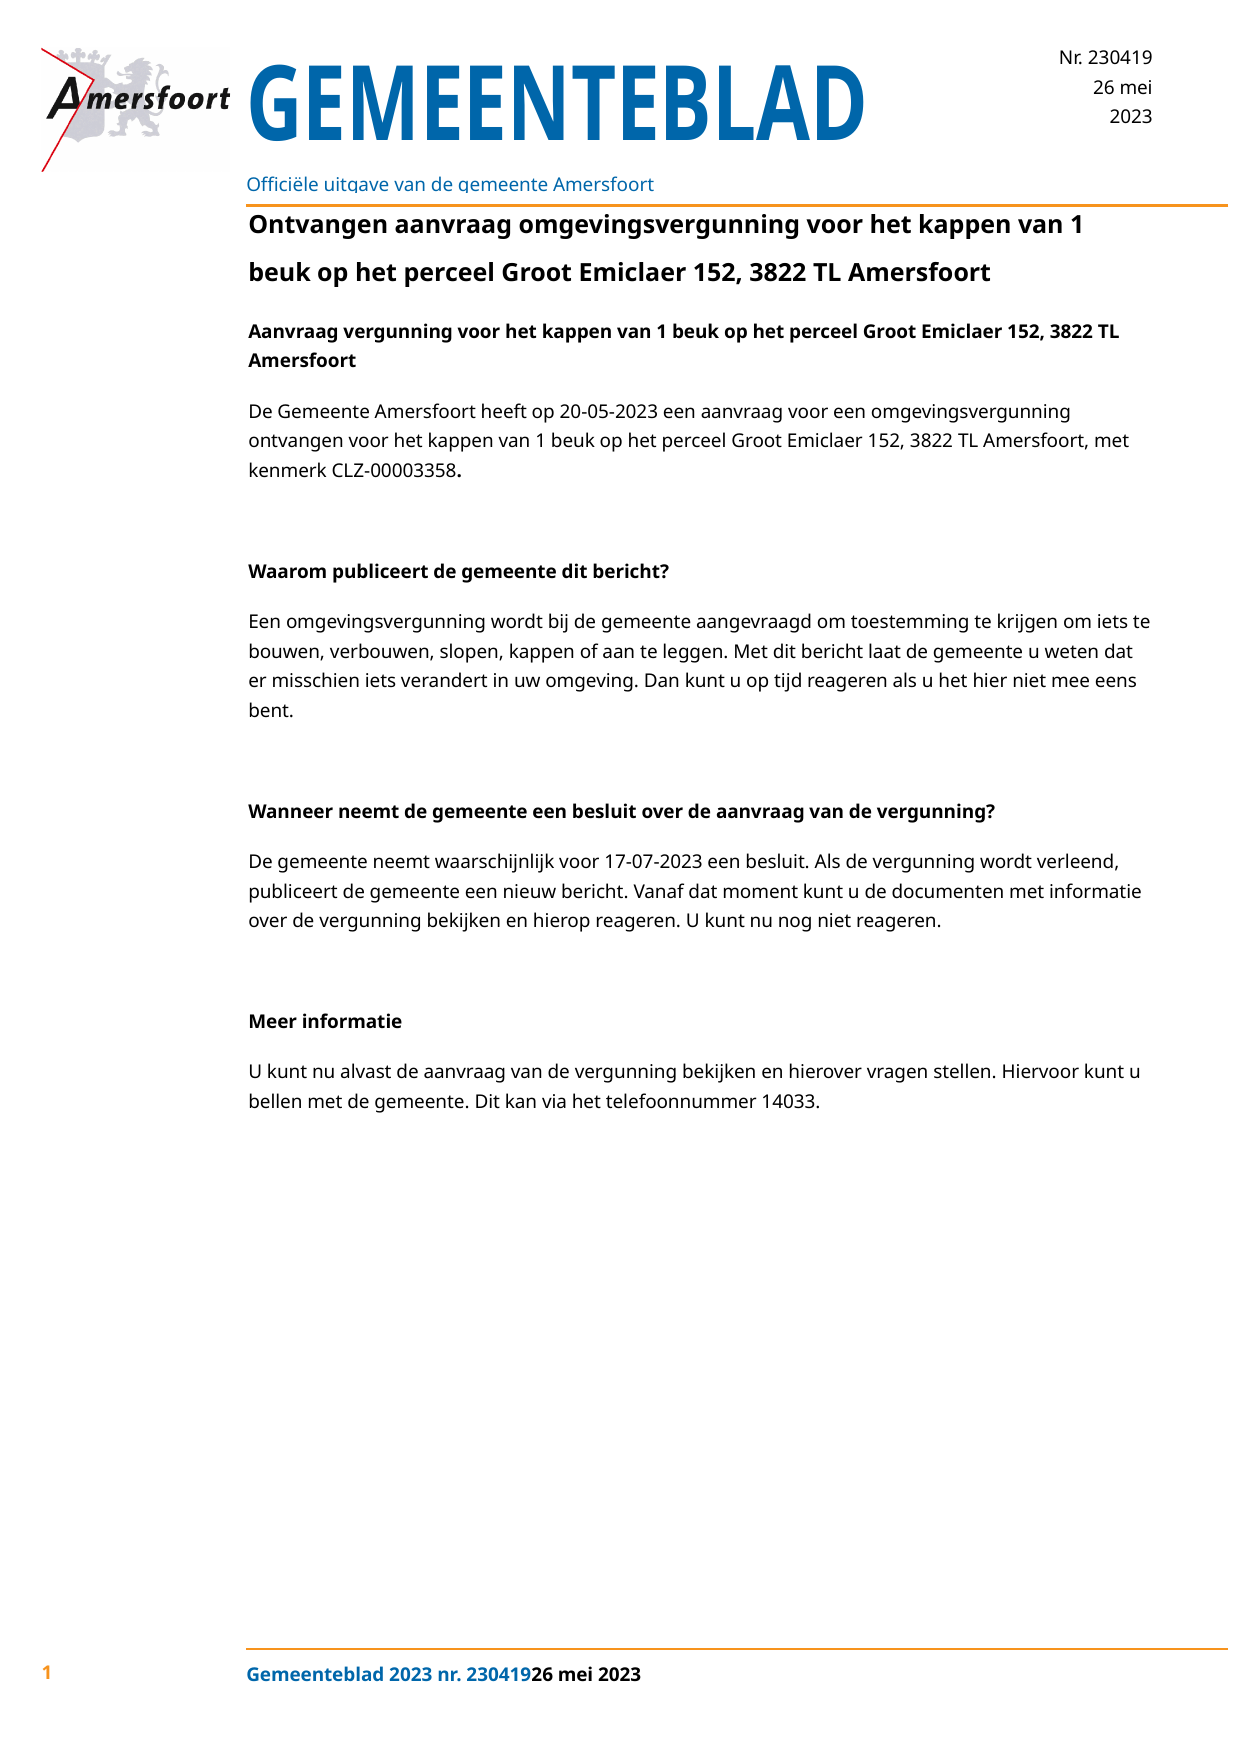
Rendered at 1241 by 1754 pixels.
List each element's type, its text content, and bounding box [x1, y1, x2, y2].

text Aanvraag vergunning voor het kappen van 1 beuk op het perceel Groot Emiclaer 152, 3822 TL Amersfoort [248, 318, 1152, 373]
text Ontvangen aanvraag omgevingsvergunning voor het kappen van 1 beuk op het perceel Groot Emiclaer 152, 3822 TL Amersfoort [248, 207, 1152, 288]
text Waarom publiceert de gemeente dit bericht? [248, 558, 1152, 584]
text Meer informatie [248, 1008, 1152, 1034]
text Wanneer neemt de gemeente een besluit over de aanvraag van de vergunning? [248, 798, 1152, 824]
text Een omgevingsvergunning wordt bij de gemeente aangevraagd om toestemming te krijgen om iets te bouwen, verbouwen, slopen, kappen of aan te leggen. Met dit bericht laat de gemeente u weten dat er misschien iets verandert in uw omgeving. Dan kunt u op tijd reageren als u het hier niet mee eens bent. [248, 608, 1152, 723]
text De Gemeente Amersfoort heeft op 20-05-2023 een aanvraag voor een omgevingsvergunning ontvangen voor het kappen van 1 beuk op het perceel Groot Emiclaer 152, 3822 TL Amersfoort, met kenmerk CLZ-00003358. [248, 398, 1152, 483]
text De gemeente neemt waarschijnlijk voor 17-07-2023 een besluit. Als de vergunning wordt verleend, publiceert de gemeente een nieuw bericht. Vanaf dat moment kunt u de documenten met informatie over de vergunning bekijken en hierop reageren. U kunt nu nog niet reageren. [248, 848, 1152, 933]
picture [41, 47, 231, 172]
text U kunt nu alvast de aanvraag van de vergunning bekijken en hierover vragen stellen. Hiervoor kunt u bellen met de gemeente. Dit kan via het telefoonnummer 14033. [248, 1059, 1152, 1114]
